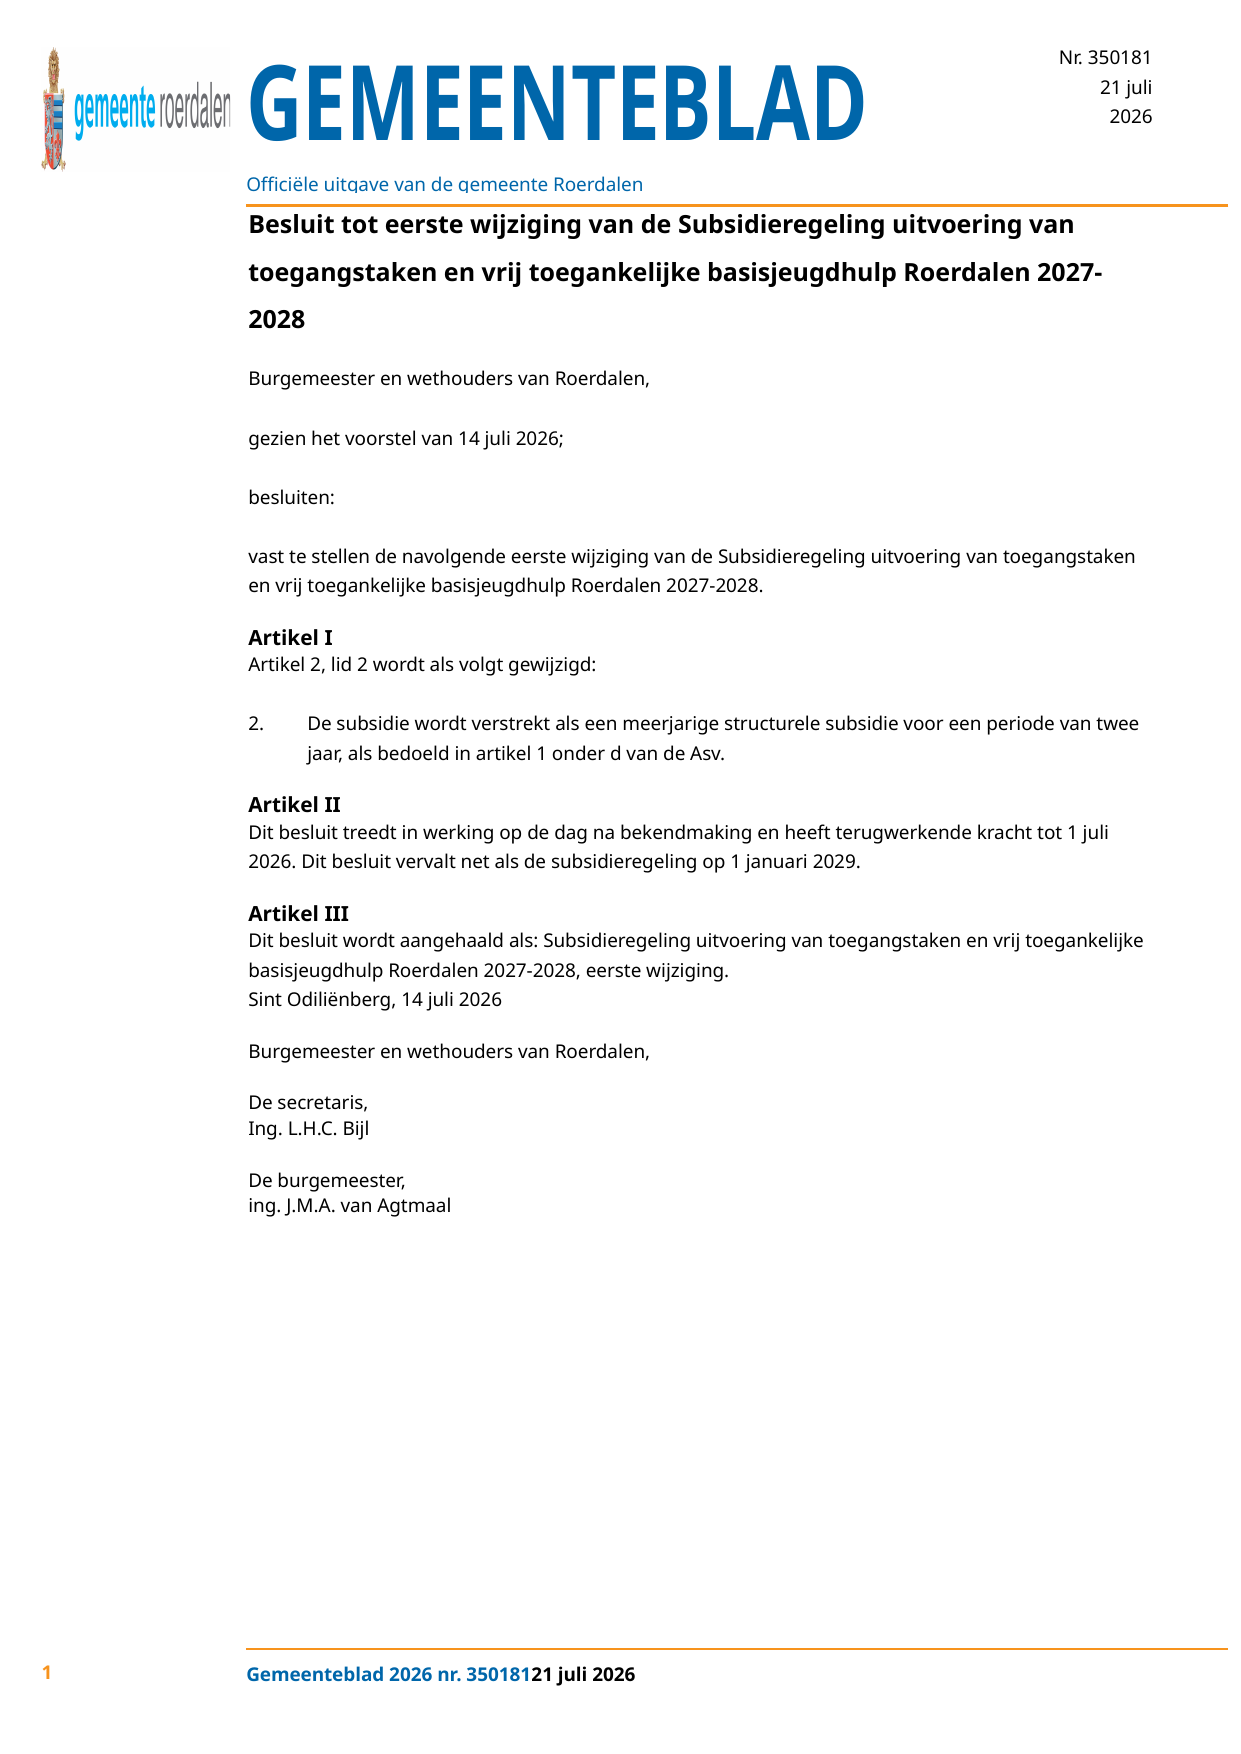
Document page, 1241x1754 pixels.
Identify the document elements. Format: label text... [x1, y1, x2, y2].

text Sint Odiliënberg, 14 juli 2026 [248, 987, 1152, 1012]
text Burgemeester en wethouders van Roerdalen, [248, 1038, 1152, 1064]
text Burgemeester en wethouders van Roerdalen, [248, 366, 1152, 391]
text Artikel 2, lid 2 wordt als volgt gewijzigd: [248, 651, 1152, 677]
text Artikel II [248, 791, 1152, 819]
text Artikel I [248, 623, 1152, 651]
text vast te stellen de navolgende eerste wijziging van de Subsidieregeling uitvoering van toegangstaken en vrij toegankelijke basisjeugdhulp Roerdalen 2027-2028. [248, 543, 1152, 598]
text besluiten: [248, 484, 1152, 509]
text gezien het voorstel van 14 juli 2026; [248, 425, 1152, 450]
picture [41, 47, 231, 172]
text ing. J.M.A. van Agtmaal [248, 1192, 1152, 1218]
text Dit besluit treedt in werking op de dag na bekendmaking en heeft terugwerkende kracht tot 1 juli 2026. Dit besluit vervalt net als de subsidieregeling op 1 januari 2029. [248, 819, 1152, 874]
text Dit besluit wordt aangehaald als: Subsidieregeling uitvoering van toegangstaken en vrij toegankelijke basisjeugdhulp Roerdalen 2027-2028, eerste wijziging. [248, 927, 1152, 983]
text Besluit tot eerste wijziging van de Subsidieregeling uitvoering van toegangstaken en vrij toegankelijke basisjeugdhulp Roerdalen 2027-2028 [248, 207, 1152, 336]
list De subsidie wordt verstrekt als een meerjarige structurele subsidie voor een periode van twee jaar, als bedoeld in artikel 1 onder d van de Asv. [248, 711, 1152, 766]
text De burgemeester, [248, 1167, 1152, 1192]
text De secretaris, [248, 1089, 1152, 1115]
text Ing. L.H.C. Bijl [248, 1115, 1152, 1141]
text Artikel III [248, 899, 1152, 927]
